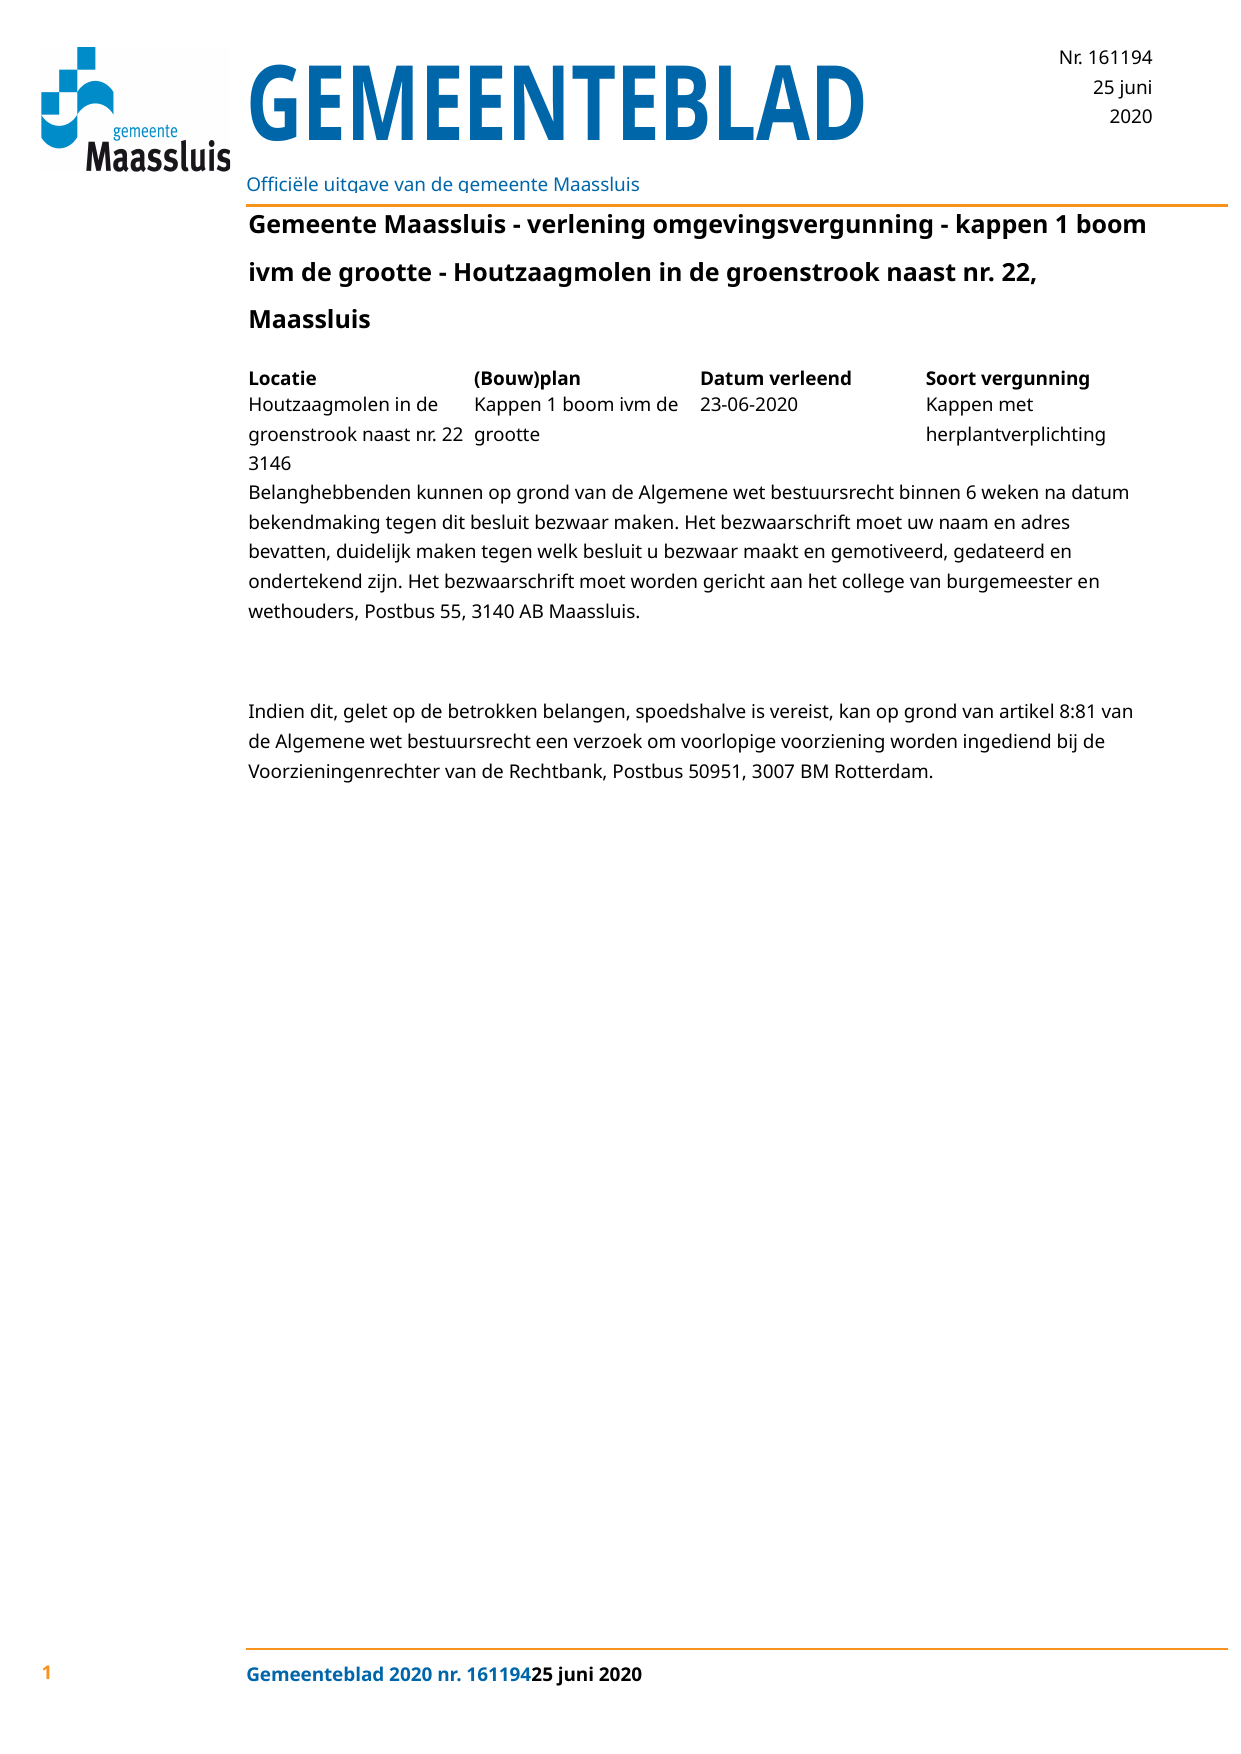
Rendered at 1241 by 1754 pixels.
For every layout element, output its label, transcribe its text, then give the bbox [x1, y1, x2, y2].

picture [41, 47, 231, 172]
table_header (Bouw)plan [474, 366, 700, 391]
table_cell Houtzaagmolen in de groenstrook naast nr. 22 3146 [248, 391, 474, 476]
picture [41, 47, 77, 92]
table_cell Kappen 1 boom ivm de grootte [474, 391, 700, 476]
text Indien dit, gelet op de betrokken belangen, spoedshalve is vereist, kan op grond van artikel 8:81 van de Algemene wet bestuursrecht een verzoek om voorlopige voorziening worden ingediend bij de Voorzieningenrechter van de Rechtbank, Postbus 50951, 3007 BM Rotterdam. [248, 699, 1152, 783]
table_header Soort vergunning [926, 366, 1152, 391]
text Gemeente Maassluis - verlening omgevingsvergunning - kappen 1 boom ivm de grootte - Houtzaagmolen in de groenstrook naast nr. 22, Maassluis [248, 207, 1152, 336]
table_header Datum verleend [700, 366, 926, 391]
table_cell 23-06-2020 [700, 391, 926, 476]
table_header Locatie [248, 366, 474, 391]
table_cell Kappen met herplantverplichting [926, 391, 1152, 476]
text Belanghebbenden kunnen op grond van de Algemene wet bestuursrecht binnen 6 weken na datum bekendmaking tegen dit besluit bezwaar maken. Het bezwaarschrift moet uw naam en adres bevatten, duidelijk maken tegen welk besluit u bezwaar maakt en gemotiveerd, gedateerd en ondertekend zijn. Het bezwaarschrift moet worden gericht aan het college van burgemeester en wethouders, Postbus 55, 3140 AB Maassluis. [248, 479, 1152, 623]
